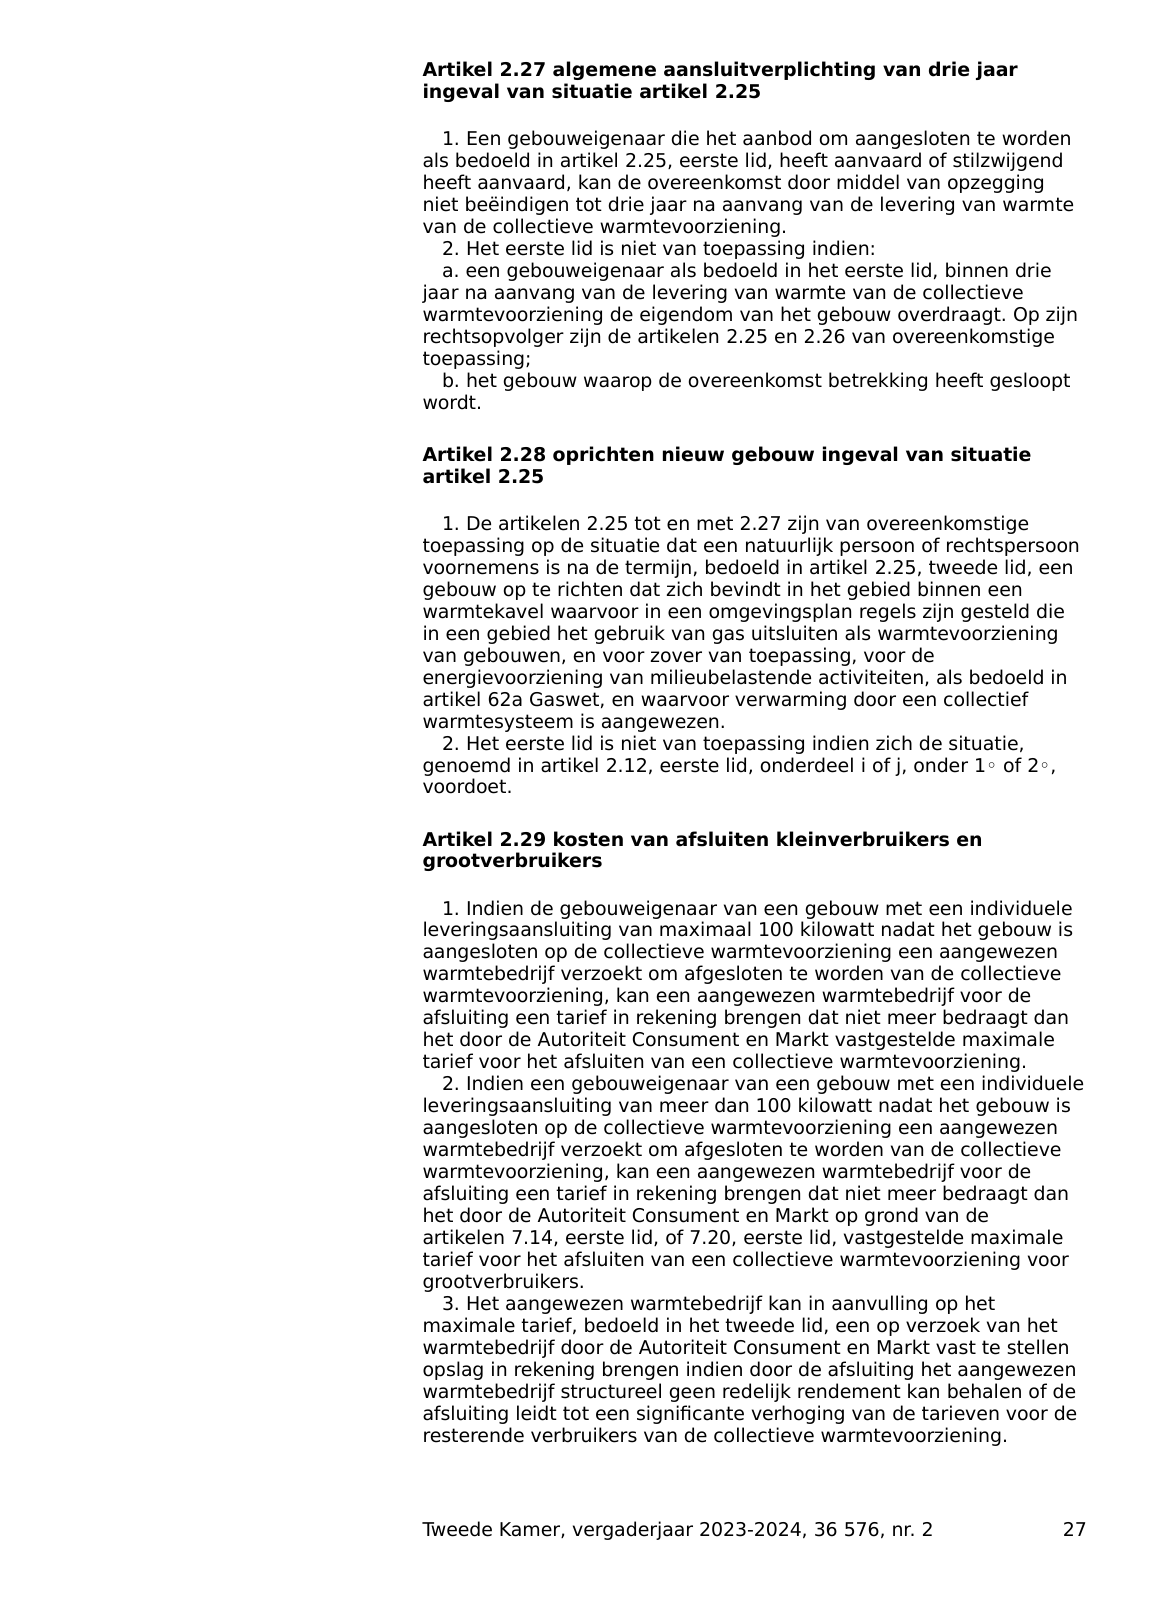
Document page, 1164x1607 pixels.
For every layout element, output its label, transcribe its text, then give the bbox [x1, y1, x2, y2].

text 1. De artikelen 2.25 tot en met 2.27 zijn van overeenkomstige toepassing op de situatie dat een natuurlijk persoon of rechtspersoon voornemens is na de termijn, bedoeld in artikel 2.25, tweede lid, een gebouw op te richten dat zich bevindt in het gebied binnen een warmtekavel waarvoor in een omgevingsplan regels zijn gesteld die in een gebied het gebruik van gas uitsluiten als warmtevoorziening van gebouwen, en voor zover van toepassing, voor de energievoorziening van milieubelastende activiteiten, als bedoeld in artikel 62a Gaswet, en waarvoor verwarming door een collectief warmtesysteem is aangewezen. [422, 513, 1087, 732]
text 3. Het aangewezen warmtebedrijf kan in aanvulling op het maximale tarief, bedoeld in het tweede lid, een op verzoek van het warmtebedrijf door de Autoriteit Consument en Markt vast te stellen opslag in rekening brengen indien door de afsluiting het aangewezen warmtebedrijf structureel geen redelijk rendement kan behalen of de afsluiting leidt tot een significante verhoging van de tarieven voor de resterende verbruikers van de collectieve warmtevoorziening. [422, 1293, 1087, 1447]
text 2. Het eerste lid is niet van toepassing indien zich de situatie, genoemd in artikel 2.12, eerste lid, onderdeel i of j, onder 1◦ of 2◦, voordoet. [422, 732, 1087, 798]
text 2. Het eerste lid is niet van toepassing indien: [422, 238, 1087, 260]
subtitle Artikel 2.28 oprichten nieuw gebouw ingeval van situatie artikel 2.25 [422, 444, 1087, 488]
text b. het gebouw waarop de overeenkomst betrekking heeft gesloopt wordt. [422, 370, 1087, 414]
subtitle Artikel 2.29 kosten van afsluiten kleinverbruikers en grootverbruikers [422, 828, 1087, 872]
text 1. Indien de gebouweigenaar van een gebouw met een individuele leveringsaansluiting van maximaal 100 kilowatt nadat het gebouw is aangesloten op de collectieve warmtevoorziening een aangewezen warmtebedrijf verzoekt om afgesloten te worden van de collectieve warmtevoorziening, kan een aangewezen warmtebedrijf voor de afsluiting een tarief in rekening brengen dat niet meer bedraagt dan het door de Autoriteit Consument en Markt vastgestelde maximale tarief voor het afsluiten van een collectieve warmtevoorziening. [422, 897, 1087, 1073]
text 1. Een gebouweigenaar die het aanbod om aangesloten te worden als bedoeld in artikel 2.25, eerste lid, heeft aanvaard of stilzwijgend heeft aanvaard, kan de overeenkomst door middel van opzegging niet beëindigen tot drie jaar na aanvang van de levering van warmte van de collectieve warmtevoorziening. [422, 128, 1087, 238]
text 2. Indien een gebouweigenaar van een gebouw met een individuele leveringsaansluiting van meer dan 100 kilowatt nadat het gebouw is aangesloten op de collectieve warmtevoorziening een aangewezen warmtebedrijf verzoekt om afgesloten te worden van de collectieve warmtevoorziening, kan een aangewezen warmtebedrijf voor de afsluiting een tarief in rekening brengen dat niet meer bedraagt dan het door de Autoriteit Consument en Markt op grond van de artikelen 7.14, eerste lid, of 7.20, eerste lid, vastgestelde maximale tarief voor het afsluiten van een collectieve warmtevoorziening voor grootverbruikers. [422, 1073, 1087, 1293]
text a. een gebouweigenaar als bedoeld in het eerste lid, binnen drie jaar na aanvang van de levering van warmte van de collectieve warmtevoorziening de eigendom van het gebouw overdraagt. Op zijn rechtsopvolger zijn de artikelen 2.25 en 2.26 van overeenkomstige toepassing; [422, 260, 1087, 370]
subtitle Artikel 2.27 algemene aansluitverplichting van drie jaar ingeval van situatie artikel 2.25 [422, 59, 1087, 103]
